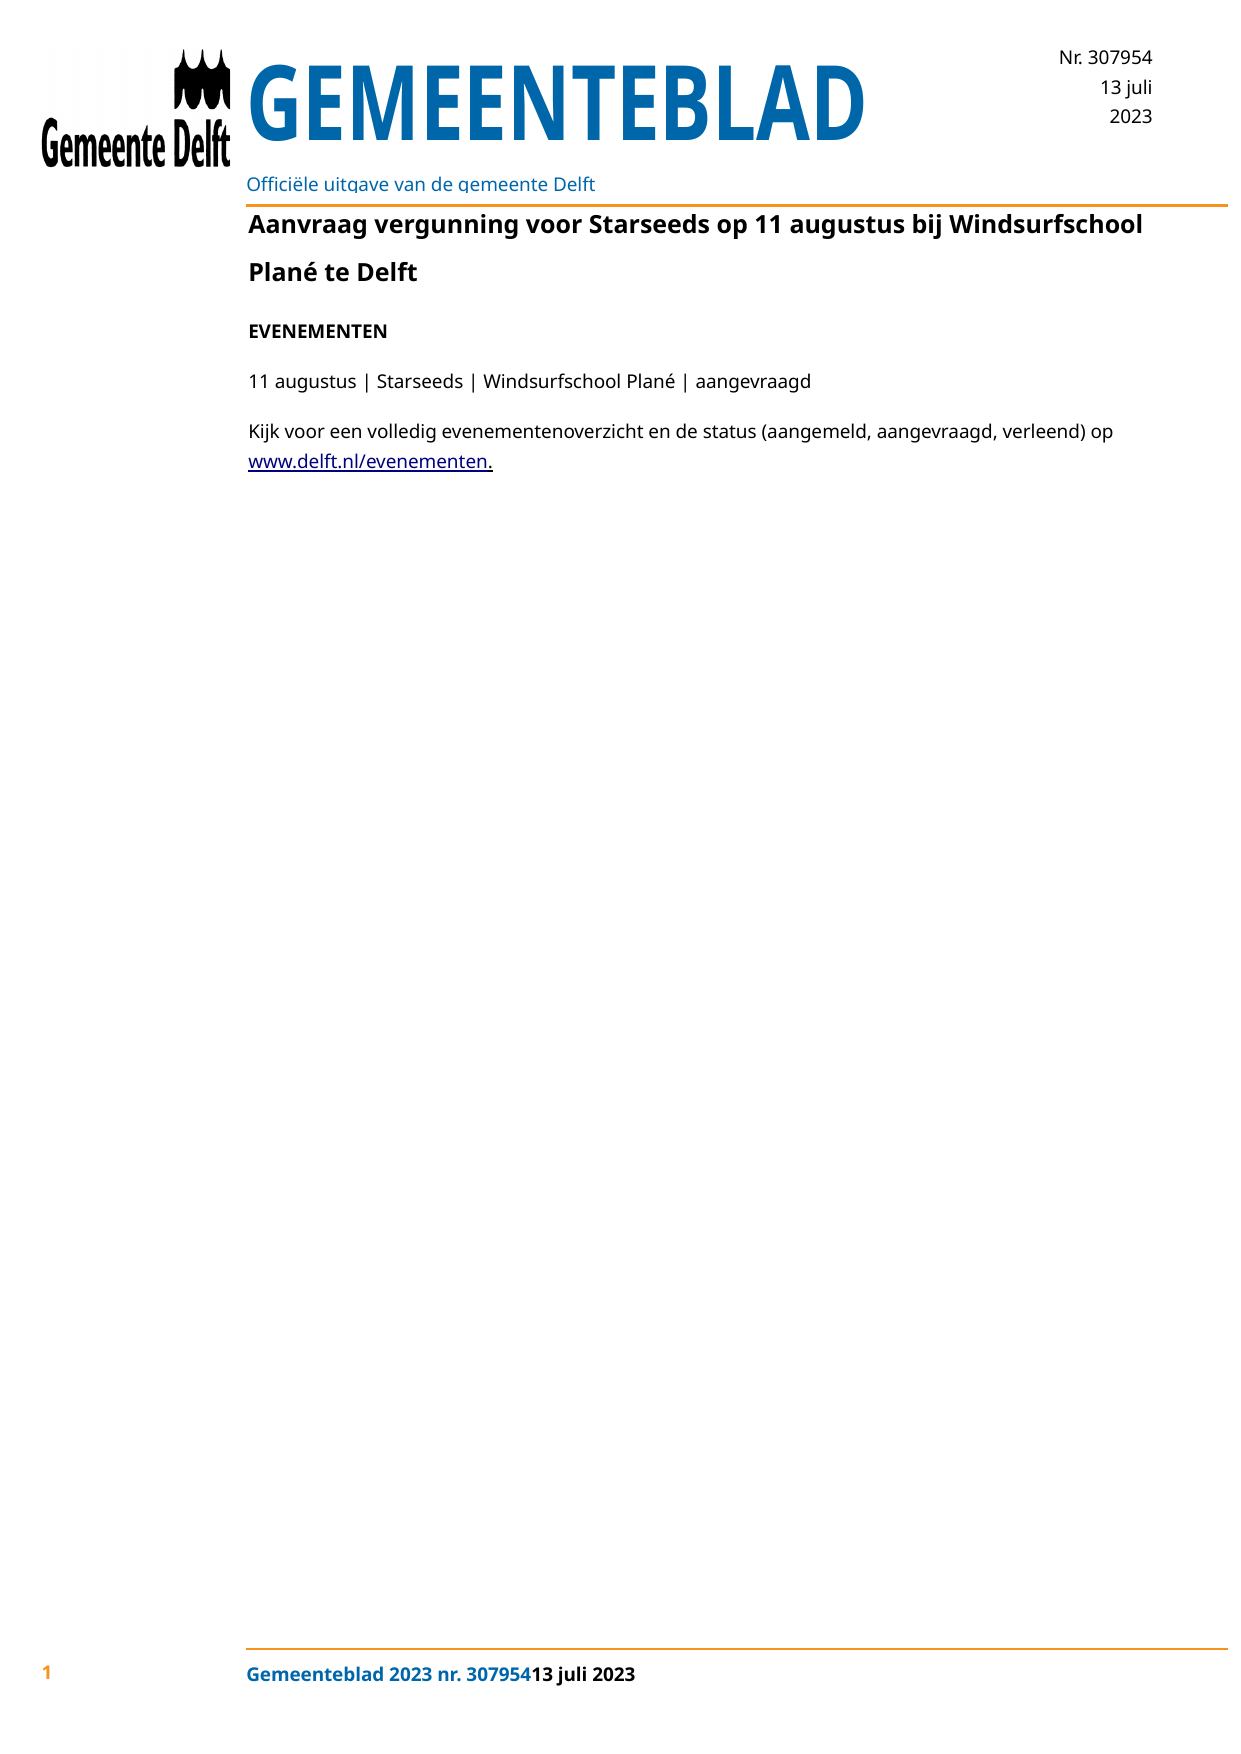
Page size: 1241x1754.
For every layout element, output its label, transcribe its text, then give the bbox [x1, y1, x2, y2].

text Aanvraag vergunning voor Starseeds op 11 augustus bij Windsurfschool Plané te Delft [248, 207, 1152, 288]
text EVENEMENTEN [248, 318, 1152, 344]
text 11 augustus | Starseeds | Windsurfschool Plané | aangevraagd [248, 368, 1152, 394]
picture [41, 47, 231, 172]
text Kijk voor een volledig evenementenoverzicht en de status (aangemeld, aangevraagd, verleend) op www.delft.nl/evenementen. [248, 419, 1152, 474]
